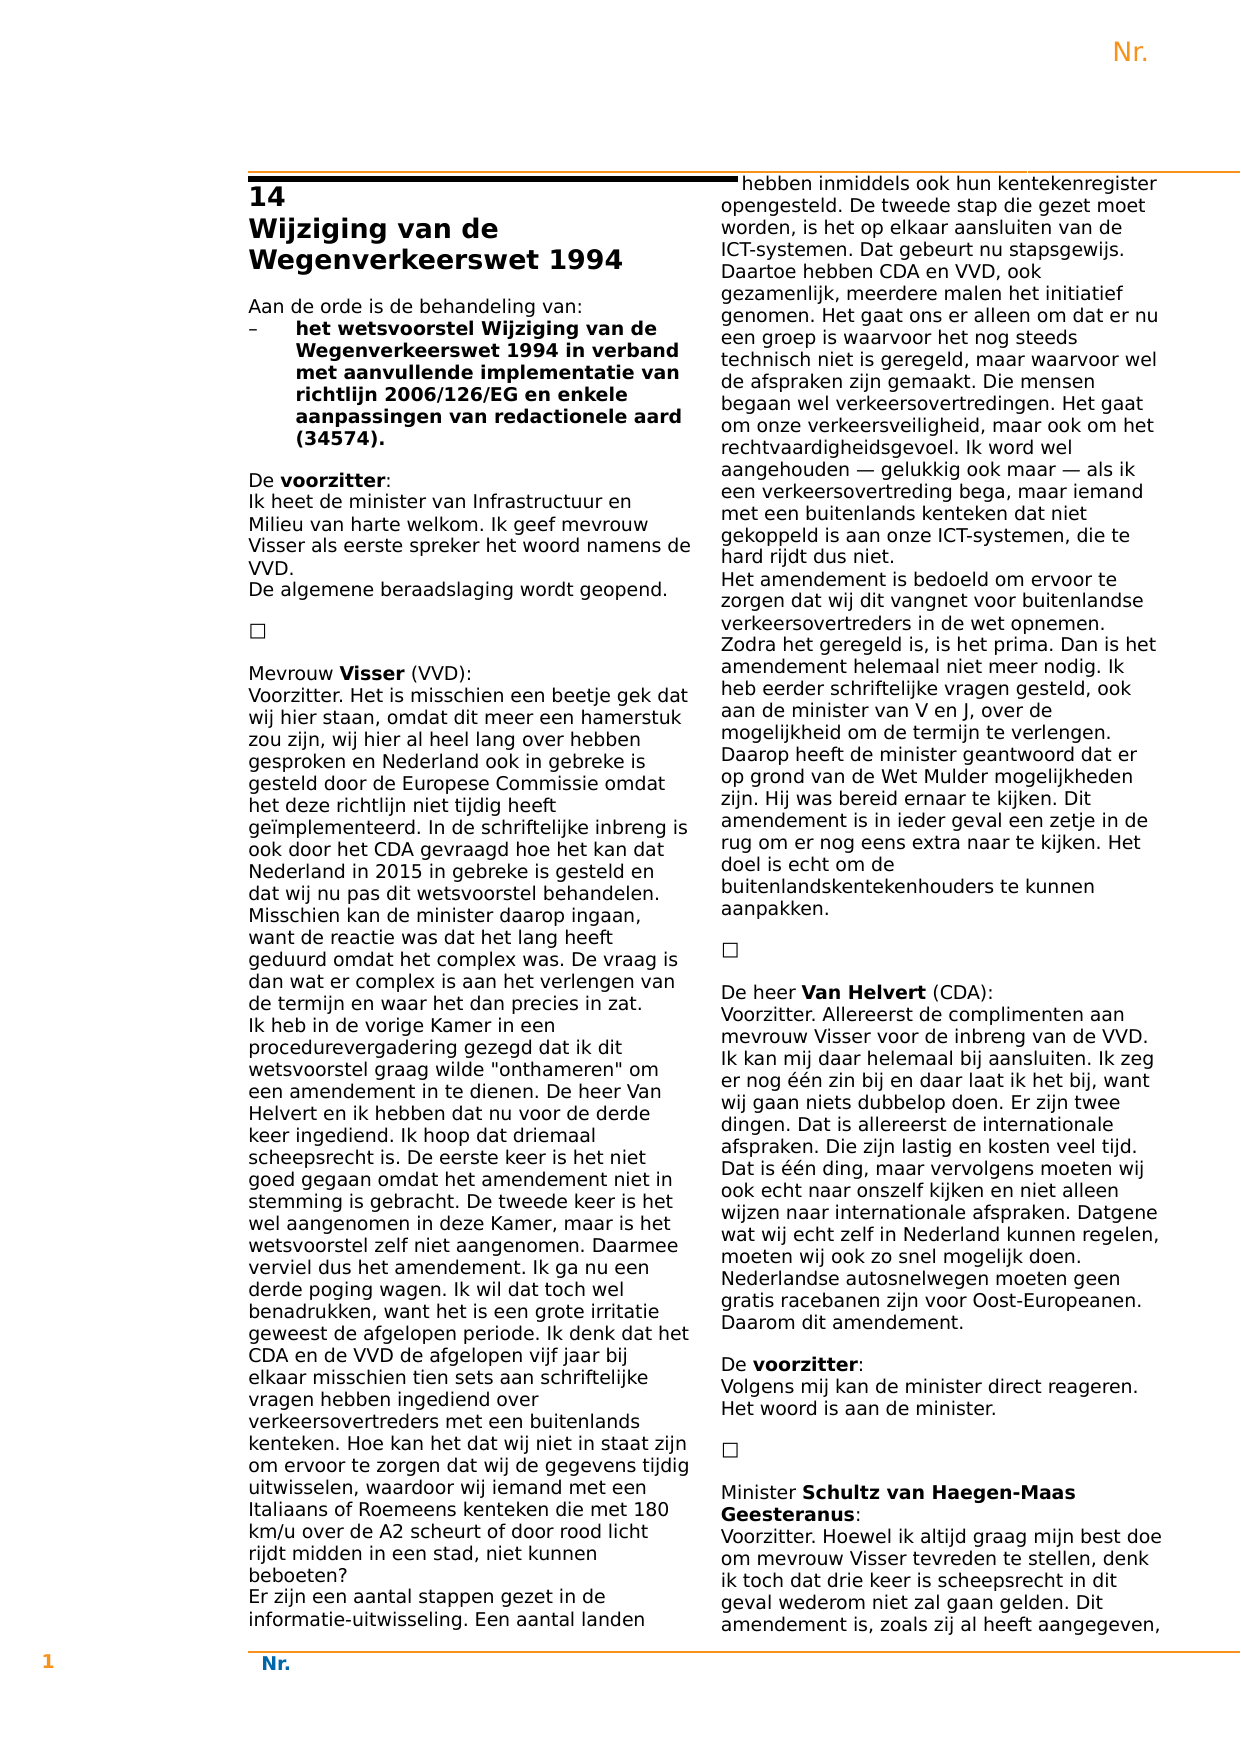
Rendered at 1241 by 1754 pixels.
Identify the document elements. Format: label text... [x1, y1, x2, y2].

title 14 Wijziging van de Wegenverkeerswet 1994 [248, 182, 691, 276]
text Voorzitter. Het is misschien een beetje gek dat wij hier staan, omdat dit meer een hamerstuk zou zijn, wij hier al heel lang over hebben gesproken en Nederland ook in gebreke is gesteld door de Europese Commissie omdat het deze richtlijn niet tijdig heeft geïmplementeerd. In de schriftelijke inbreng is ook door het CDA gevraagd hoe het kan dat Nederland in 2015 in gebreke is gesteld en dat wij nu pas dit wetsvoorstel behandelen. Misschien kan de minister daarop ingaan, want de reactie was dat het lang heeft geduurd omdat het complex was. De vraag is dan wat er complex is aan het verlengen van de termijn en waar het dan precies in zat. [248, 685, 691, 1015]
text Ik heet de minister van Infrastructuur en Milieu van harte welkom. Ik geef mevrouw Visser als eerste spreker het woord namens de VVD. [248, 491, 691, 579]
text Ik heb in de vorige Kamer in een procedurevergadering gezegd dat ik dit wetsvoorstel graag wilde "onthameren" om een amendement in te dienen. De heer Van Helvert en ik hebben dat nu voor de derde keer ingediend. Ik hoop dat driemaal scheepsrecht is. De eerste keer is het niet goed gegaan omdat het amendement niet in stemming is gebracht. De tweede keer is het wel aangenomen in deze Kamer, maar is het wetsvoorstel zelf niet aangenomen. Daarmee verviel dus het amendement. Ik ga nu een derde poging wagen. Ik wil dat toch wel benadrukken, want het is een grote irritatie geweest de afgelopen periode. Ik denk dat het CDA en de VVD de afgelopen vijf jaar bij elkaar misschien tien sets aan schriftelijke vragen hebben ingediend over verkeersovertreders met een buitenlands kenteken. Hoe kan het dat wij niet in staat zijn om ervoor te zorgen dat wij de gegevens tijdig uitwisselen, waardoor wij iemand met een Italiaans of Roemeens kenteken die met 180 km/u over de A2 scheurt of door rood licht rijdt midden in een stad, niet kunnen beboeten? [248, 1015, 691, 1586]
text ⬜ [248, 621, 691, 643]
text Voorzitter. Hoewel ik altijd graag mijn best doe om mevrouw Visser tevreden te stellen, denk ik toch dat drie keer is scheepsrecht in dit geval wederom niet zal gaan gelden. Dit amendement is, zoals zij al heeft aangegeven, [721, 1526, 1163, 1636]
text De algemene beraadslaging wordt geopend. [248, 579, 691, 601]
text Aan de orde is de behandeling van: [248, 296, 691, 318]
text hebben inmiddels ook hun kentekenregister opengesteld. De tweede stap die gezet moet worden, is het op elkaar aansluiten van de ICT-systemen. Dat gebeurt nu stapsgewijs. Daartoe hebben CDA en VVD, ook gezamenlijk, meerdere malen het initiatief genomen. Het gaat ons er alleen om dat er nu een groep is waarvoor het nog steeds technisch niet is geregeld, maar waarvoor wel de afspraken zijn gemaakt. Die mensen begaan wel verkeersovertredingen. Het gaat om onze verkeersveiligheid, maar ook om het rechtvaardigheidsgevoel. Ik word wel aangehouden — gelukkig ook maar — als ik een verkeersovertreding bega, maar iemand met een buitenlands kenteken dat niet gekoppeld is aan onze ICT-systemen, die te hard rijdt dus niet. [721, 173, 1163, 568]
text Het amendement is bedoeld om ervoor te zorgen dat wij dit vangnet voor buitenlandse verkeersovertreders in de wet opnemen. Zodra het geregeld is, is het prima. Dan is het amendement helemaal niet meer nodig. Ik heb eerder schriftelijke vragen gesteld, ook aan de minister van V en J, over de mogelijkheid om de termijn te verlengen. Daarop heeft de minister geantwoord dat er op grond van de Wet Mulder mogelijkheden zijn. Hij was bereid ernaar te kijken. Dit amendement is in ieder geval een zetje in de rug om er nog eens extra naar te kijken. Het doel is echt om de buitenlandskentekenhouders te kunnen aanpakken. [721, 568, 1163, 920]
text Er zijn een aantal stappen gezet in de informatie-uitwisseling. Een aantal landen [248, 1586, 691, 1630]
text Volgens mij kan de minister direct reageren. Het woord is aan de minister. [721, 1376, 1163, 1420]
text De voorzitter: [248, 469, 691, 491]
text Mevrouw Visser (VVD): [248, 663, 691, 685]
text Minister Schultz van Haegen-Maas Geesteranus: [721, 1482, 1163, 1526]
text De voorzitter: [721, 1354, 1163, 1376]
text ⬜ [721, 940, 1163, 962]
text ⬜ [721, 1440, 1163, 1462]
list het wetsvoorstel Wijziging van de Wegenverkeerswet 1994 in verband met aanvullende implementatie van richtlijn 2006/126/EG en enkele aanpassingen van redactionele aard (34574). [248, 318, 691, 449]
text De heer Van Helvert (CDA): [721, 982, 1163, 1004]
text Voorzitter. Allereerst de complimenten aan mevrouw Visser voor de inbreng van de VVD. Ik kan mij daar helemaal bij aansluiten. Ik zeg er nog één zin bij en daar laat ik het bij, want wij gaan niets dubbelop doen. Er zijn twee dingen. Dat is allereerst de internationale afspraken. Die zijn lastig en kosten veel tijd. Dat is één ding, maar vervolgens moeten wij ook echt naar onszelf kijken en niet alleen wijzen naar internationale afspraken. Datgene wat wij echt zelf in Nederland kunnen regelen, moeten wij ook zo snel mogelijk doen. Nederlandse autosnelwegen moeten geen gratis racebanen zijn voor Oost-Europeanen. Daarom dit amendement. [721, 1004, 1163, 1334]
